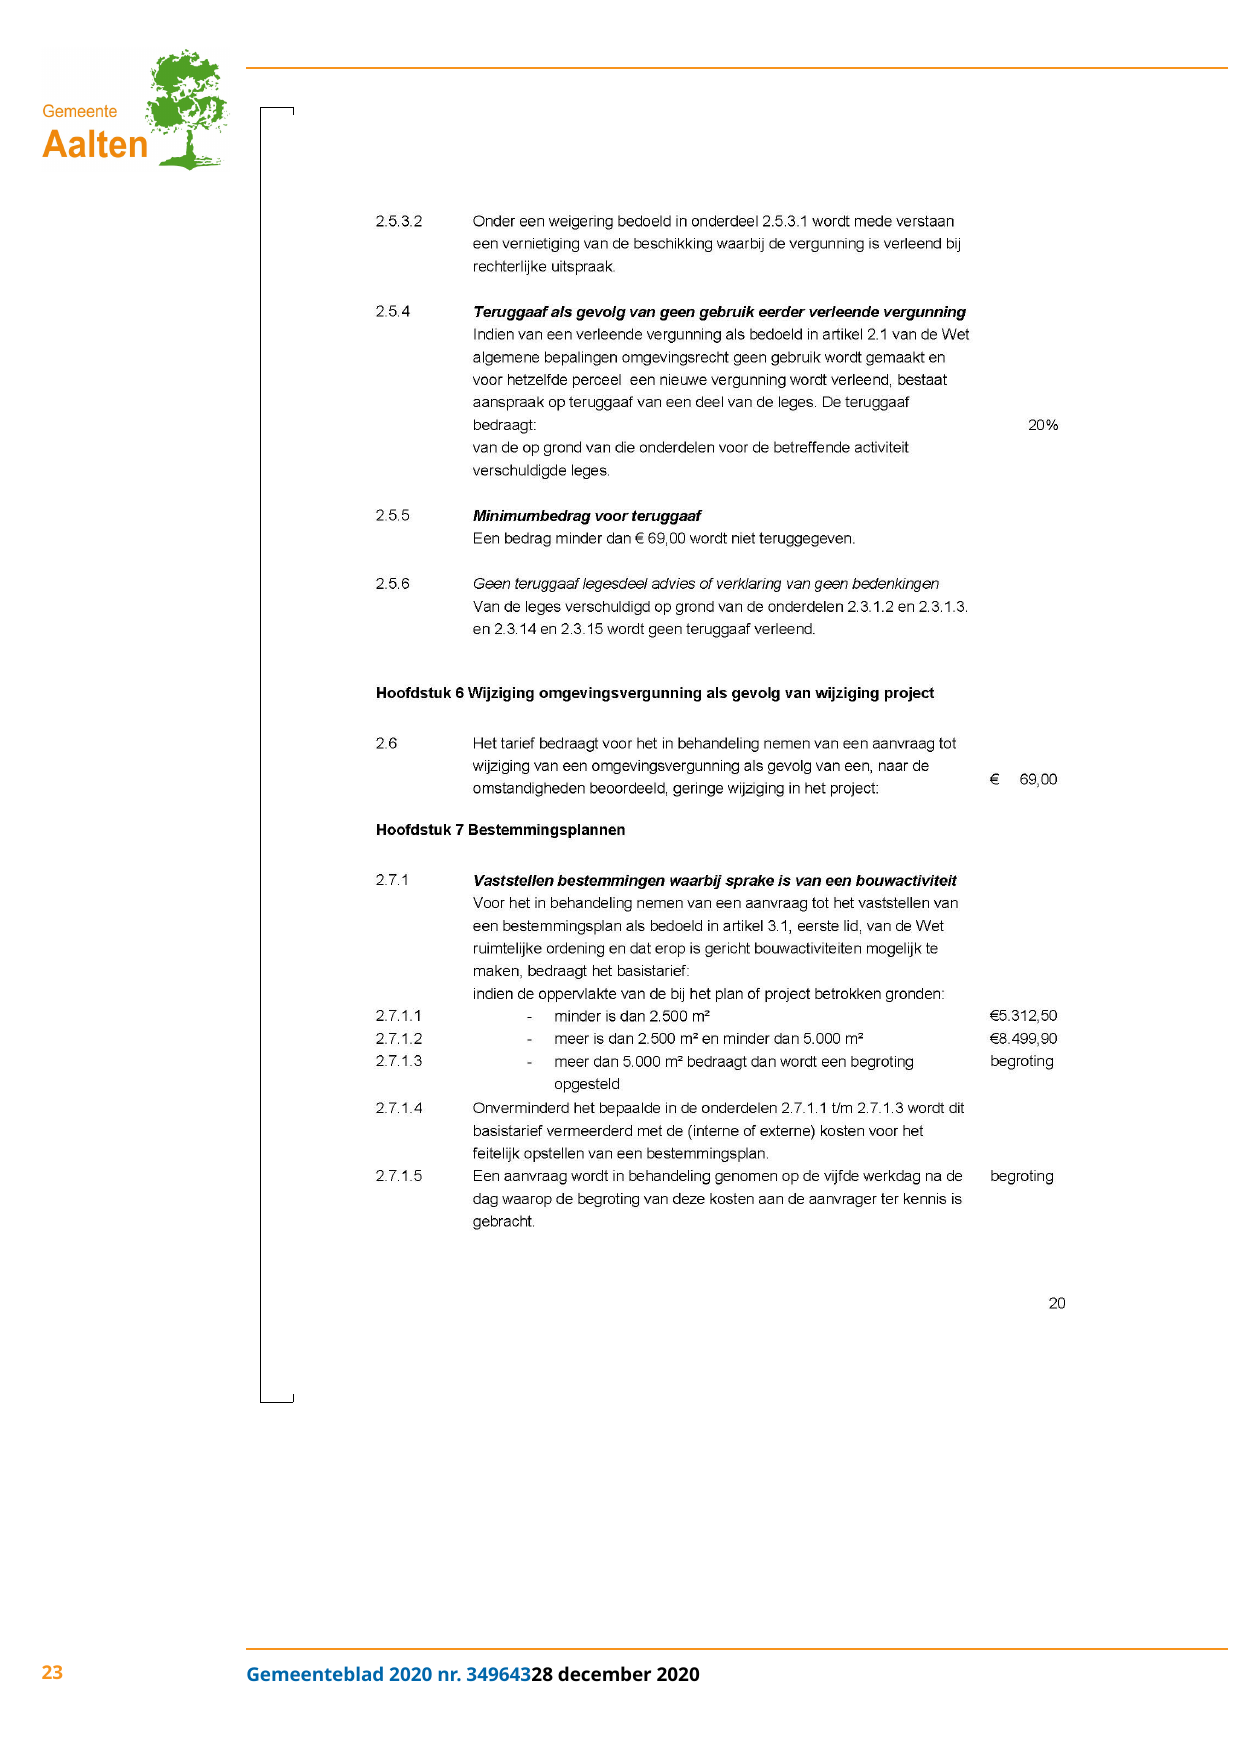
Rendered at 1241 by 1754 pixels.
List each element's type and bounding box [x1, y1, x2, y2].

picture [268, 115, 1173, 1394]
picture [41, 47, 231, 172]
